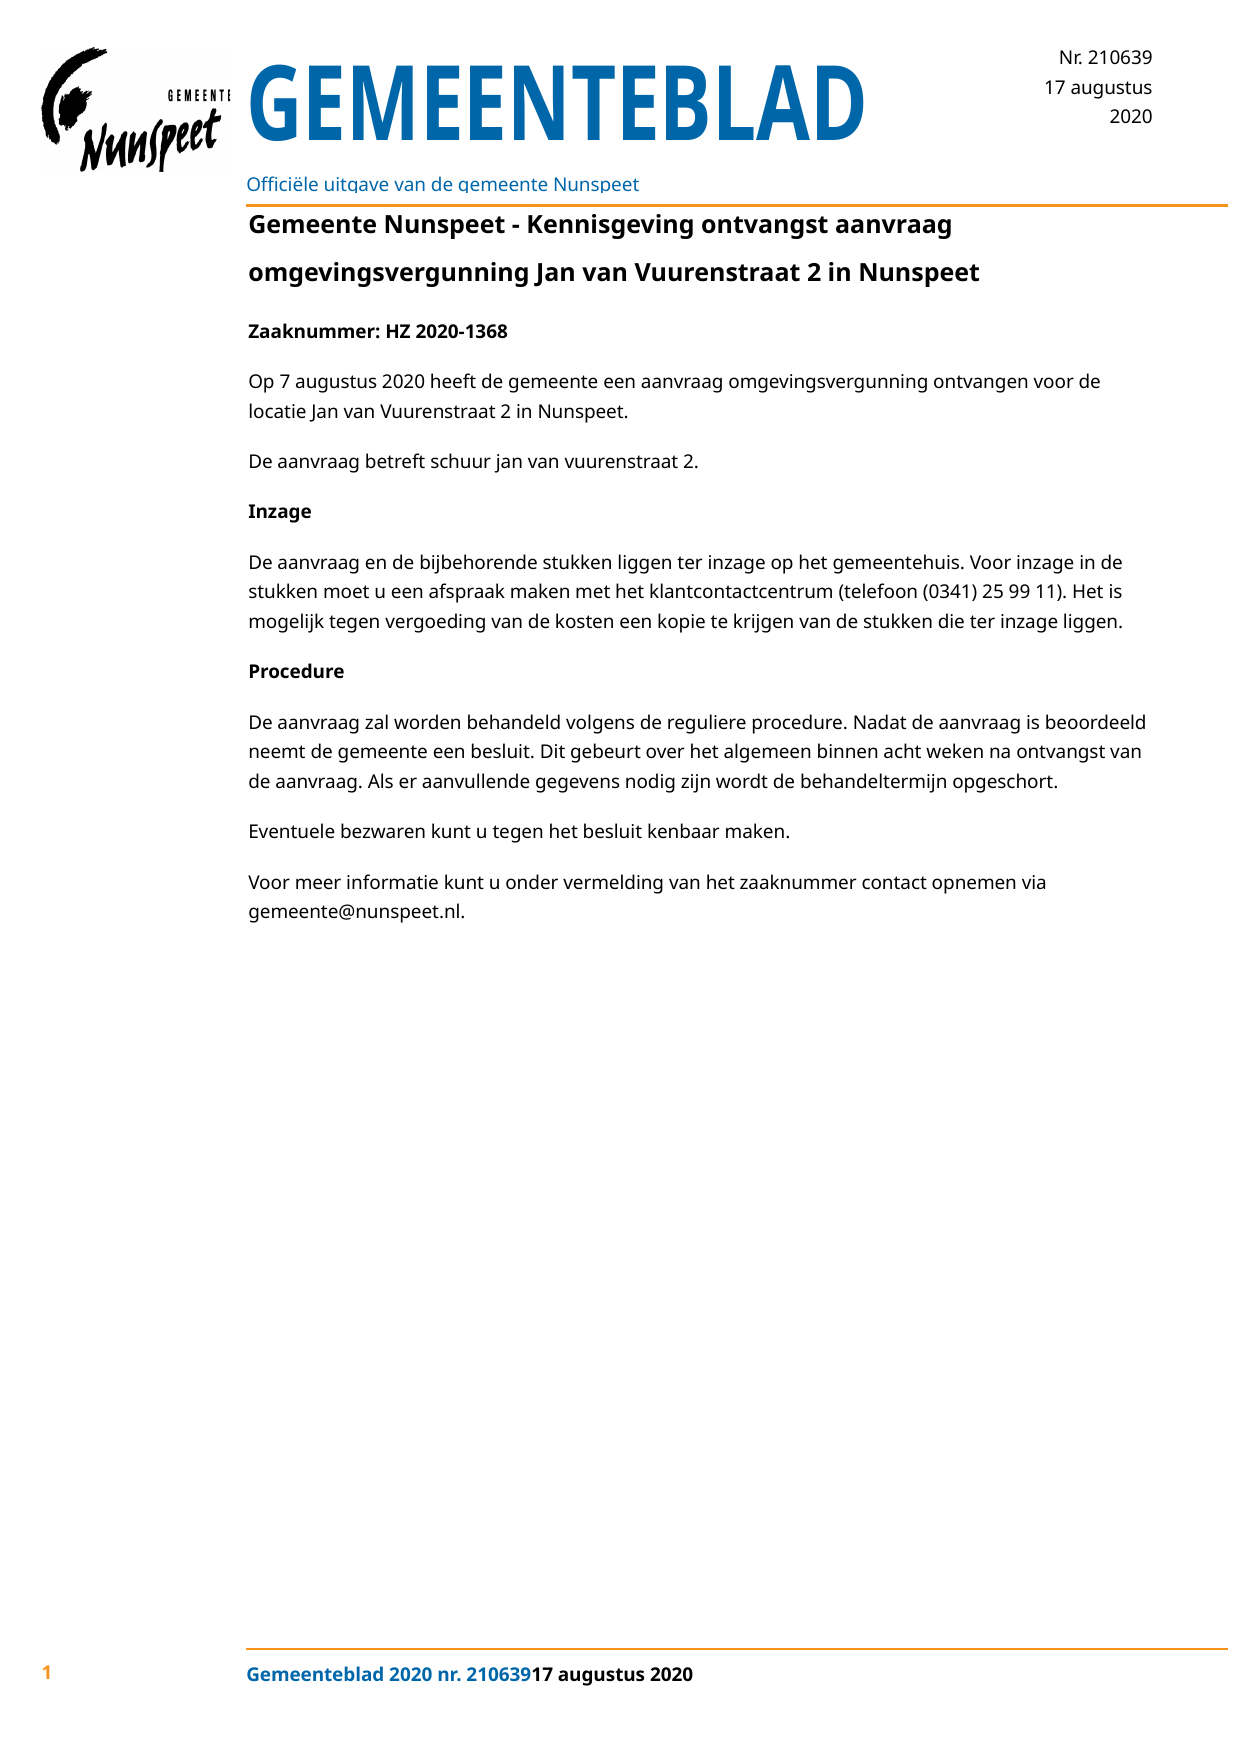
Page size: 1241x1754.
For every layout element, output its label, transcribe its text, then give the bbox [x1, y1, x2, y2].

text Voor meer informatie kunt u onder vermelding van het zaaknummer contact opnemen via gemeente@nunspeet.nl. [248, 869, 1152, 924]
text Gemeente Nunspeet - Kennisgeving ontvangst aanvraag omgevingsvergunning Jan van Vuurenstraat 2 in Nunspeet [248, 207, 1152, 288]
text De aanvraag zal worden behandeld volgens de reguliere procedure. Nadat de aanvraag is beoordeeld neemt de gemeente een besluit. Dit gebeurt over het algemeen binnen acht weken na ontvangst van de aanvraag. Als er aanvullende gegevens nodig zijn wordt de behandeltermijn opgeschort. [248, 709, 1152, 794]
text De aanvraag betreft schuur jan van vuurenstraat 2. [248, 448, 1152, 474]
picture [41, 47, 231, 172]
text Procedure [248, 659, 1152, 684]
text Inzage [248, 499, 1152, 524]
text Op 7 augustus 2020 heeft de gemeente een aanvraag omgevingsvergunning ontvangen voor de locatie Jan van Vuurenstraat 2 in Nunspeet. [248, 368, 1152, 424]
text De aanvraag en de bijbehorende stukken liggen ter inzage op het gemeentehuis. Voor inzage in de stukken moet u een afspraak maken met het klantcontactcentrum (telefoon (0341) 25 99 11). Het is mogelijk tegen vergoeding van de kosten een kopie te krijgen van de stukken die ter inzage liggen. [248, 549, 1152, 634]
text Eventuele bezwaren kunt u tegen het besluit kenbaar maken. [248, 819, 1152, 844]
text Zaaknummer: HZ 2020-1368 [248, 318, 1152, 344]
